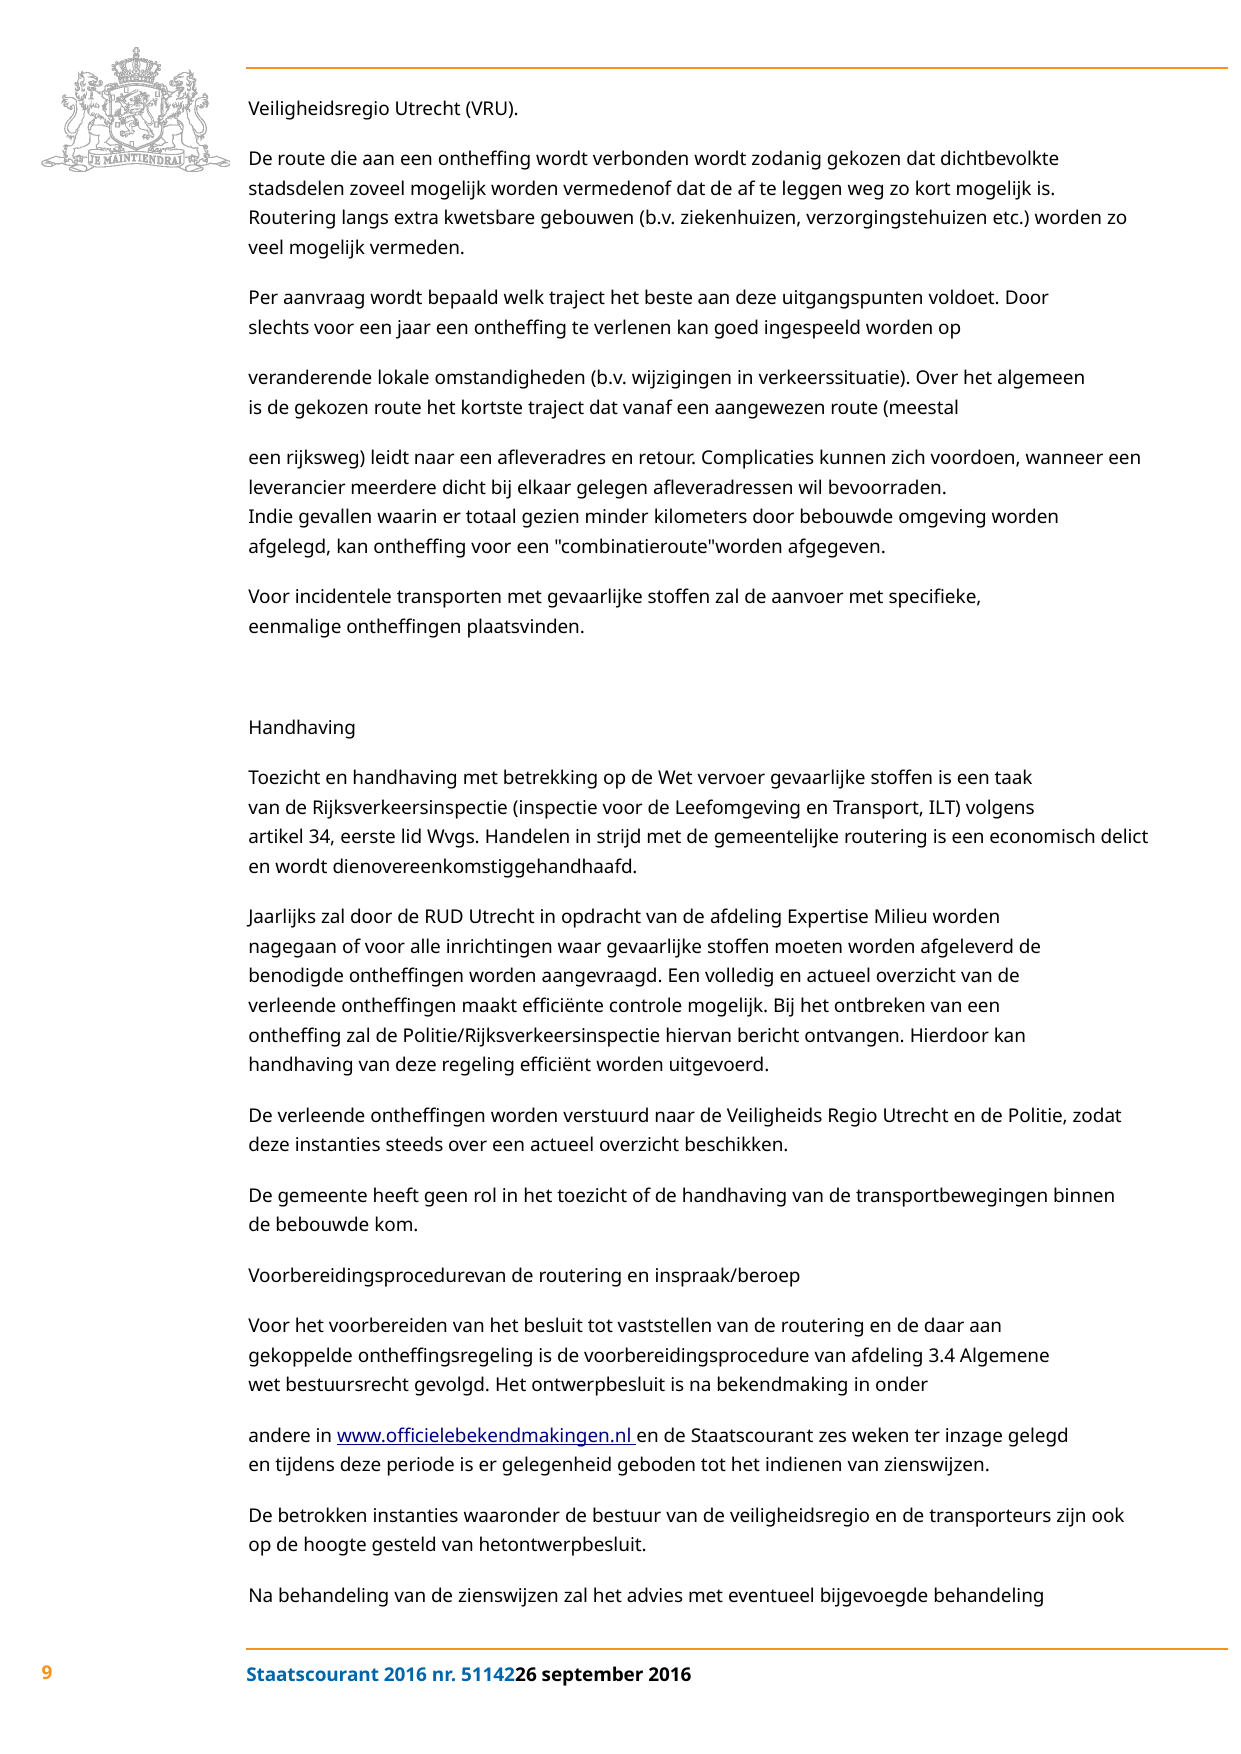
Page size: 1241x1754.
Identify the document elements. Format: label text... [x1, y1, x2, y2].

text De gemeente heeft geen rol in het toezicht of de handhaving van de transportbewegingen binnen de bebouwde kom. [248, 1182, 1152, 1237]
text Voor het voorbereiden van het besluit tot vaststellen van de routering en de daar aan gekoppelde ontheffingsregeling is de voorbereidingsprocedure van afdeling 3.4 Algemene wet bestuursrecht gevolgd. Het ontwerpbesluit is na bekendmaking in onder [248, 1312, 1152, 1397]
picture [41, 47, 231, 172]
text Jaarlijks zal door de RUD Utrecht in opdracht van de afdeling Expertise Milieu worden nagegaan of voor alle inrichtingen waar gevaarlijke stoffen moeten worden afgeleverd de benodigde ontheffingen worden aangevraagd. Een volledig en actueel overzicht van de verleende ontheffingen maakt efficiënte controle mogelijk. Bij het ontbreken van een ontheffing zal de Politie/Rijksverkeersinspectie hiervan bericht ontvangen. Hierdoor kan handhaving van deze regeling efficiënt worden uitgevoerd. [248, 903, 1152, 1077]
text Voorbereidingsprocedurevan de routering en inspraak/beroep [248, 1262, 1152, 1288]
text een rijksweg) leidt naar een afleveradres en retour. Complicaties kunnen zich voordoen, wanneer een leverancier meerdere dicht bij elkaar gelegen afleveradressen wil bevoorraden. Indie gevallen waarin er totaal gezien minder kilometers door bebouwde omgeving worden afgelegd, kan ontheffing voor een "combinatieroute"worden afgegeven. [248, 444, 1152, 559]
text De betrokken instanties waaronder de bestuur van de veiligheidsregio en de transporteurs zijn ook op de hoogte gesteld van hetontwerpbesluit. [248, 1502, 1152, 1557]
text Voor incidentele transporten met gevaarlijke stoffen zal de aanvoer met specifieke, eenmalige ontheffingen plaatsvinden. [248, 583, 1152, 639]
text Toezicht en handhaving met betrekking op de Wet vervoer gevaarlijke stoffen is een taak van de Rijksverkeersinspectie (inspectie voor de Leefomgeving en Transport, ILT) volgens artikel 34, eerste lid Wvgs. Handelen in strijd met de gemeentelijke routering is een economisch delict en wordt dienovereenkomstiggehandhaafd. [248, 764, 1152, 879]
text Handhaving [248, 714, 1152, 740]
text andere in www.officielebekendmakingen.nl en de Staatscourant zes weken ter inzage gelegd en tijdens deze periode is er gelegenheid geboden tot het indienen van zienswijzen. [248, 1422, 1152, 1477]
text veranderende lokale omstandigheden (b.v. wijzigingen in verkeerssituatie). Over het algemeen is de gekozen route het kortste traject dat vanaf een aangewezen route (meestal [248, 364, 1152, 420]
text Na behandeling van de zienswijzen zal het advies met eventueel bijgevoegde behandeling [248, 1582, 1152, 1608]
text Veiligheidsregio Utrecht (VRU). [248, 95, 1152, 121]
text De route die aan een ontheffing wordt verbonden wordt zodanig gekozen dat dichtbevolkte stadsdelen zoveel mogelijk worden vermedenof dat de af te leggen weg zo kort mogelijk is. Routering langs extra kwetsbare gebouwen (b.v. ziekenhuizen, verzorgingstehuizen etc.) worden zo veel mogelijk vermeden. [248, 145, 1152, 260]
text Per aanvraag wordt bepaald welk traject het beste aan deze uitgangspunten voldoet. Door slechts voor een jaar een ontheffing te verlenen kan goed ingespeeld worden op [248, 284, 1152, 340]
text De verleende ontheffingen worden verstuurd naar de Veiligheids Regio Utrecht en de Politie, zodat deze instanties steeds over een actueel overzicht beschikken. [248, 1102, 1152, 1157]
